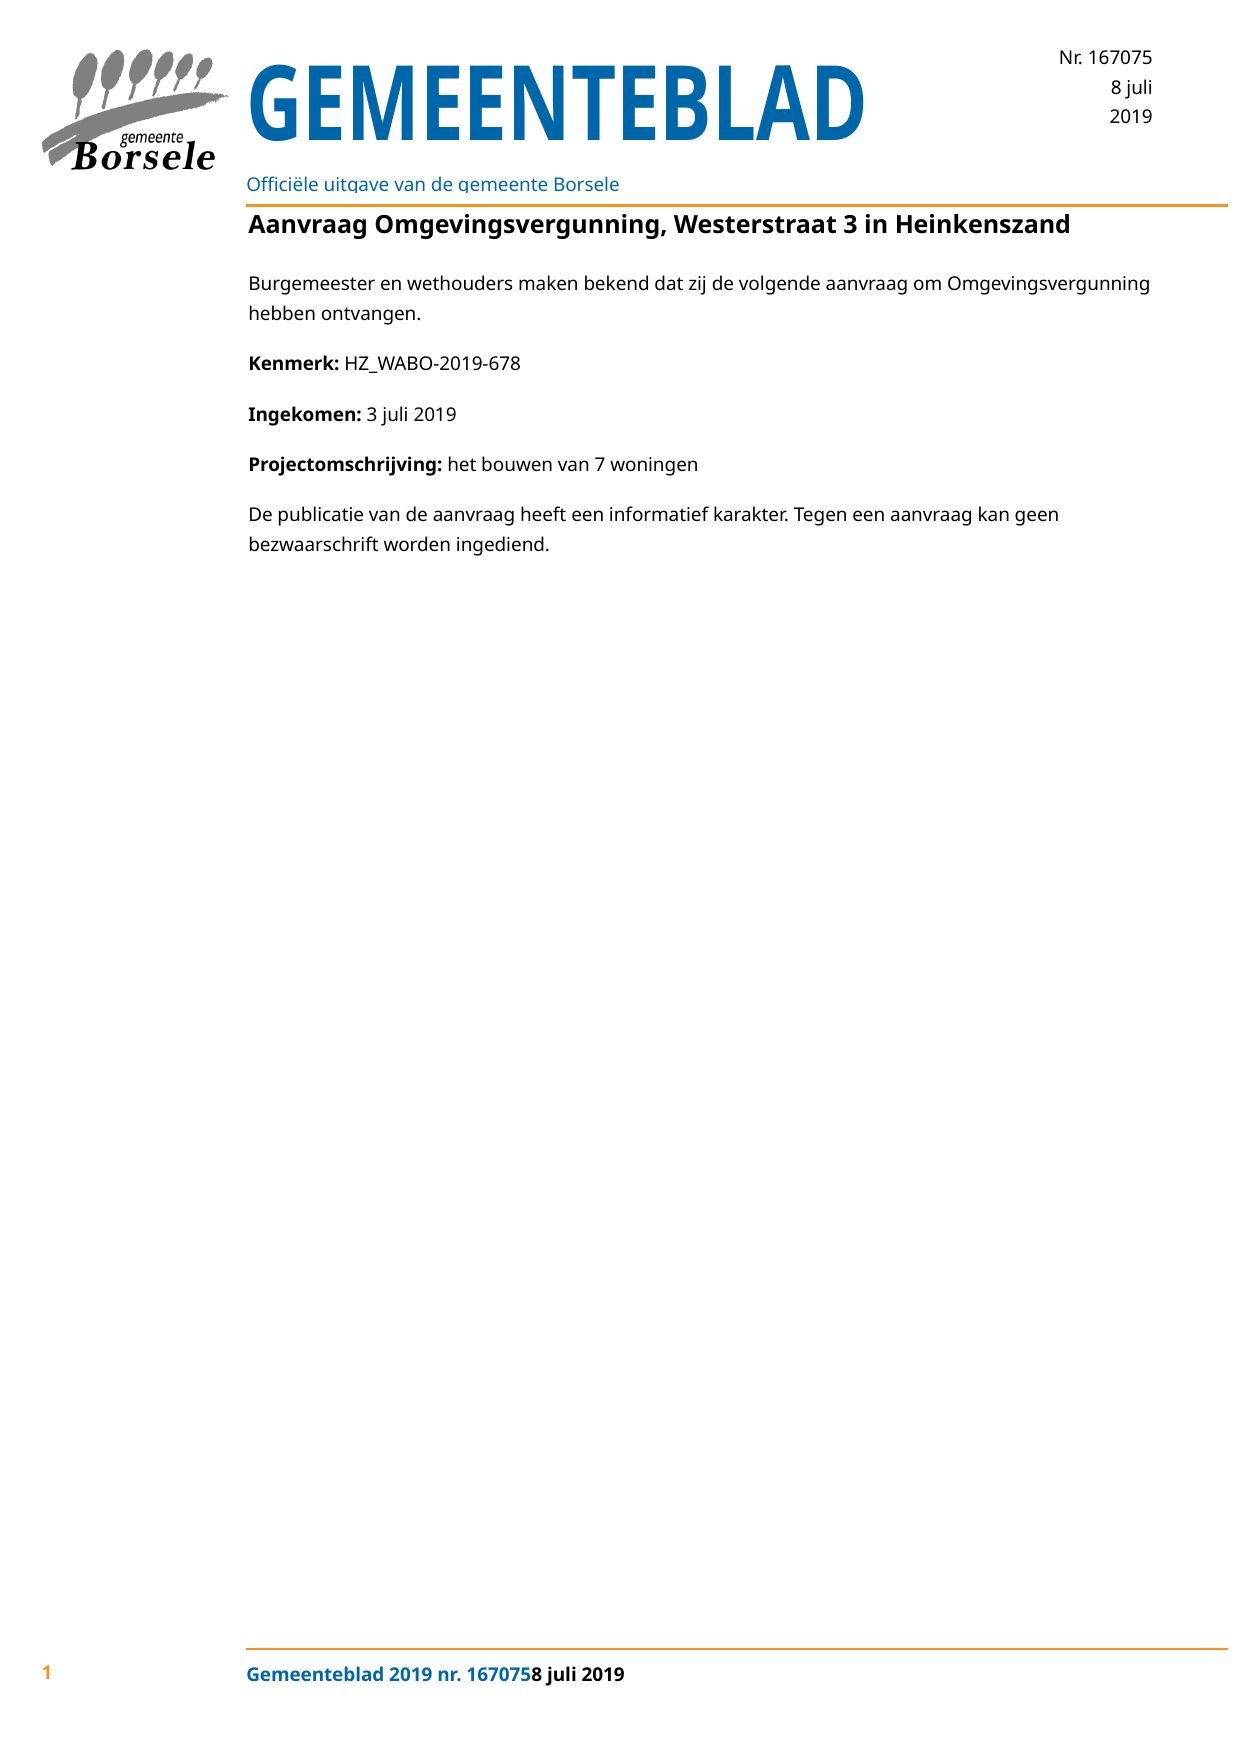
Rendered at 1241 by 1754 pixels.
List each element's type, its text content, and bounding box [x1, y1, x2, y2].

text Kenmerk: HZ_WABO-2019-678 [248, 350, 1152, 376]
text Projectomschrijving: het bouwen van 7 woningen [248, 451, 1152, 477]
text Ingekomen: 3 juli 2019 [248, 401, 1152, 426]
picture [41, 47, 231, 172]
text De publicatie van de aanvraag heeft een informatief karakter. Tegen een aanvraag kan geen bezwaarschrift worden ingediend. [248, 502, 1152, 557]
text Burgemeester en wethouders maken bekend dat zij de volgende aanvraag om Omgevingsvergunning hebben ontvangen. [248, 270, 1152, 326]
text Aanvraag Omgevingsvergunning, Westerstraat 3 in Heinkenszand [248, 207, 1152, 241]
